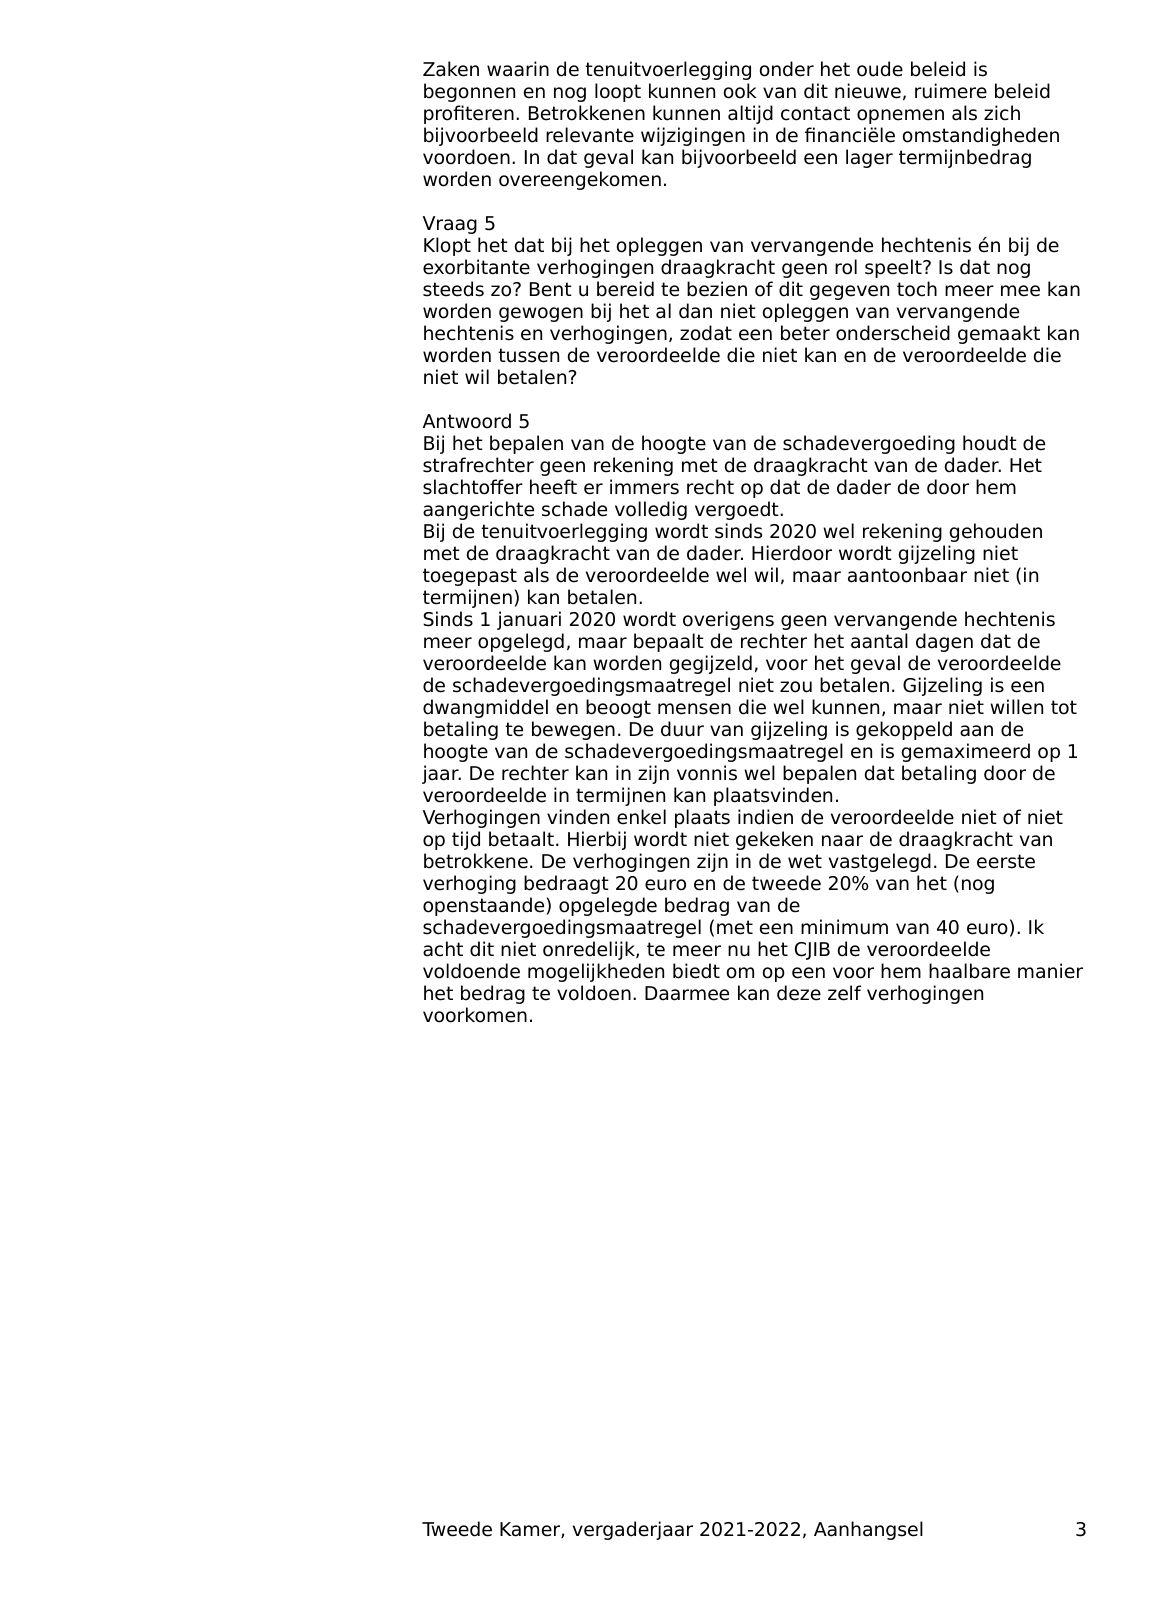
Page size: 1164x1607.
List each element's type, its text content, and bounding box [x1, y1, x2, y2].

text Klopt het dat bij het opleggen van vervangende hechtenis én bij de exorbitante verhogingen draagkracht geen rol speelt? Is dat nog steeds zo? Bent u bereid te bezien of dit gegeven toch meer mee kan worden gewogen bij het al dan niet opleggen van vervangende hechtenis en verhogingen, zodat een beter onderscheid gemaakt kan worden tussen de veroordeelde die niet kan en de veroordeelde die niet wil betalen? [422, 235, 1087, 389]
text Bij het bepalen van de hoogte van de schadevergoeding houdt de strafrechter geen rekening met de draagkracht van de dader. Het slachtoffer heeft er immers recht op dat de dader de door hem aangerichte schade volledig vergoedt. [422, 433, 1087, 521]
text Verhogingen vinden enkel plaats indien de veroordeelde niet of niet op tijd betaalt. Hierbij wordt niet gekeken naar de draagkracht van betrokkene. De verhogingen zijn in de wet vastgelegd. De eerste verhoging bedraagt 20 euro en de tweede 20% van het (nog openstaande) opgelegde bedrag van de schadevergoedingsmaatregel (met een minimum van 40 euro). Ik acht dit niet onredelijk, te meer nu het CJIB de veroordeelde voldoende mogelijkheden biedt om op een voor hem haalbare manier het bedrag te voldoen. Daarmee kan deze zelf verhogingen voorkomen. [422, 807, 1087, 1027]
text Antwoord 5 [422, 411, 1087, 433]
text Bij de tenuitvoerlegging wordt sinds 2020 wel rekening gehouden met de draagkracht van de dader. Hierdoor wordt gijzeling niet toegepast als de veroordeelde wel wil, maar aantoonbaar niet (in termijnen) kan betalen. [422, 521, 1087, 609]
text Vraag 5 [422, 213, 1087, 235]
text Zaken waarin de tenuitvoerlegging onder het oude beleid is begonnen en nog loopt kunnen ook van dit nieuwe, ruimere beleid profiteren. Betrokkenen kunnen altijd contact opnemen als zich bijvoorbeeld relevante wijzigingen in de financiële omstandigheden voordoen. In dat geval kan bijvoorbeeld een lager termijnbedrag worden overeengekomen. [422, 59, 1087, 191]
text Sinds 1 januari 2020 wordt overigens geen vervangende hechtenis meer opgelegd, maar bepaalt de rechter het aantal dagen dat de veroordeelde kan worden gegijzeld, voor het geval de veroordeelde de schadevergoedingsmaatregel niet zou betalen. Gijzeling is een dwangmiddel en beoogt mensen die wel kunnen, maar niet willen tot betaling te bewegen. De duur van gijzeling is gekoppeld aan de hoogte van de schadevergoedingsmaatregel en is gemaximeerd op 1 jaar. De rechter kan in zijn vonnis wel bepalen dat betaling door de veroordeelde in termijnen kan plaatsvinden. [422, 609, 1087, 807]
